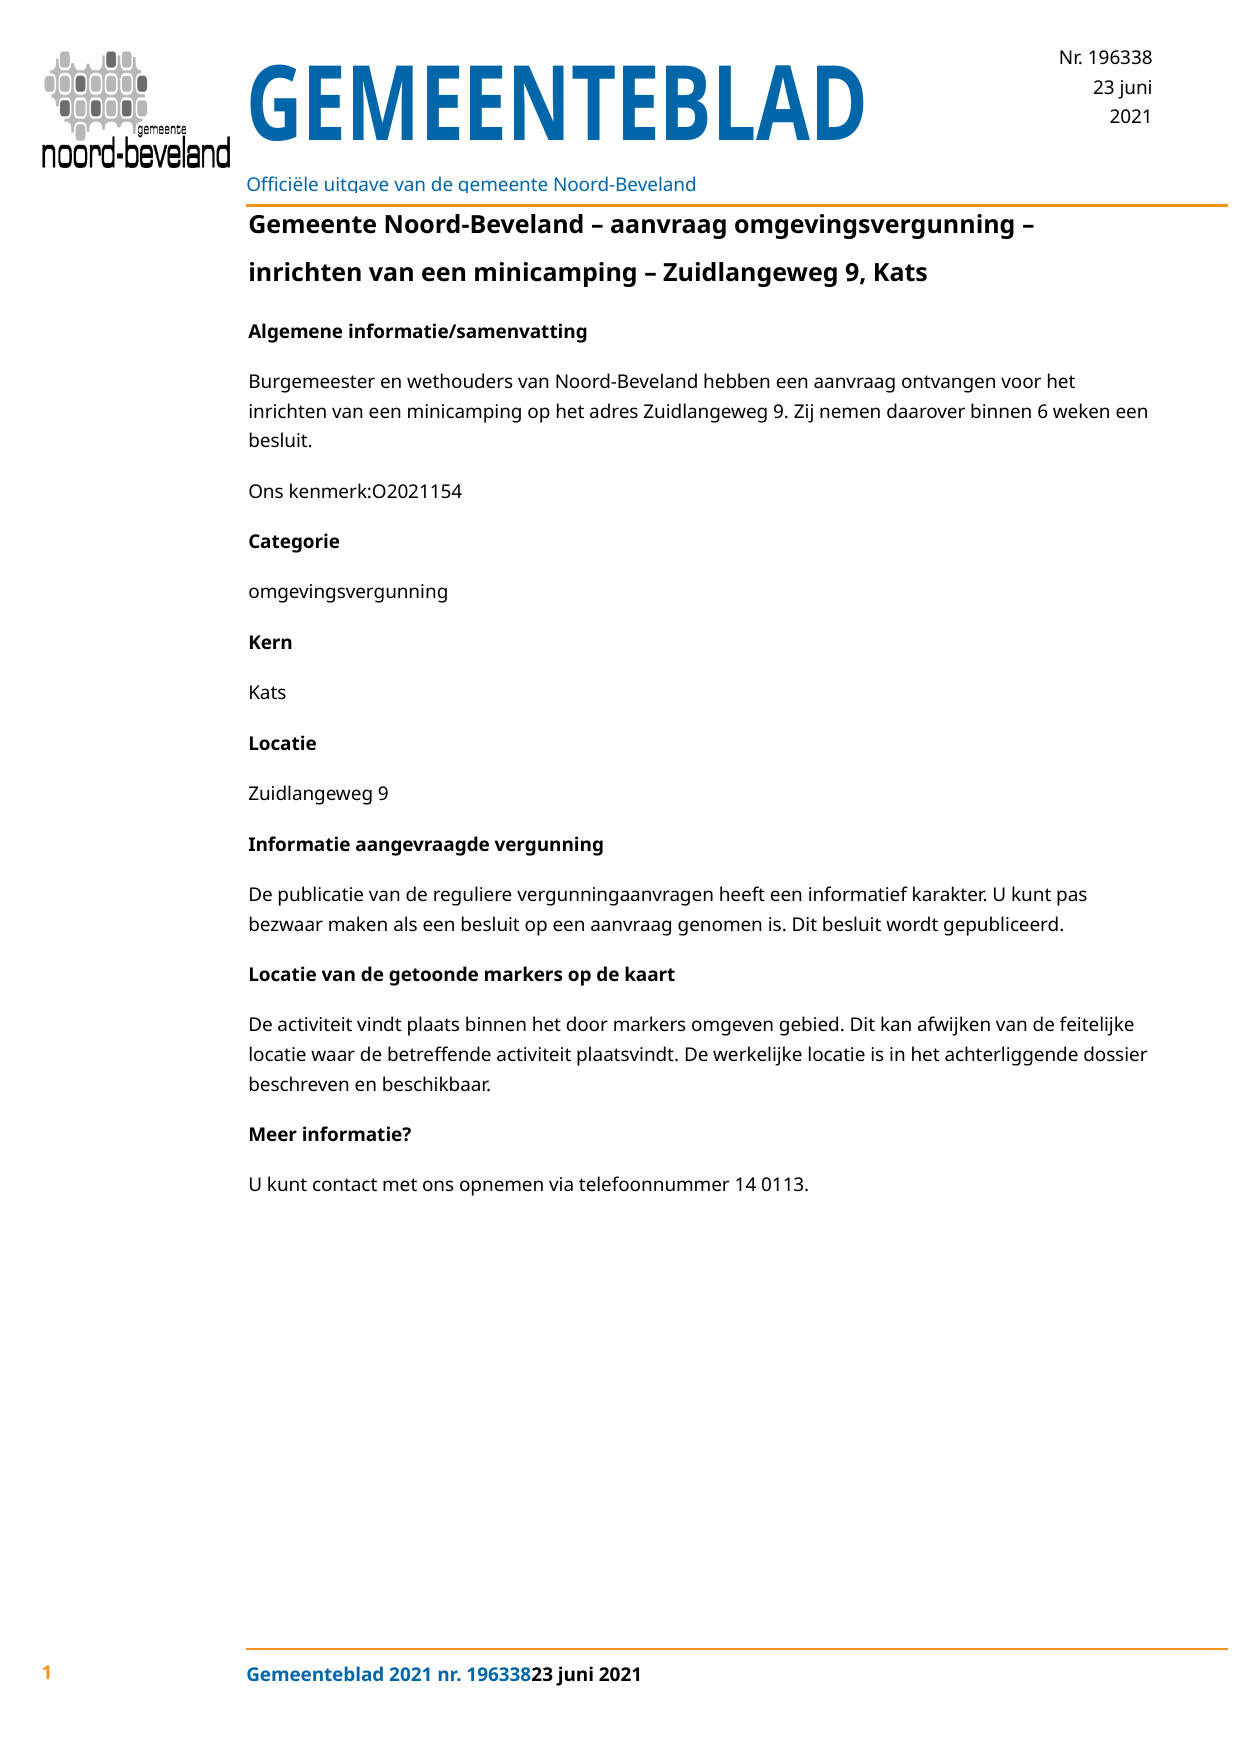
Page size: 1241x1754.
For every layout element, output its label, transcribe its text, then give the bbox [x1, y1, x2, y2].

text De activiteit vindt plaats binnen het door markers omgeven gebied. Dit kan afwijken van de feitelijke locatie waar de betreffende activiteit plaatsvindt. De werkelijke locatie is in het achterliggende dossier beschreven en beschikbaar. [248, 1012, 1152, 1097]
text U kunt contact met ons opnemen via telefoonnummer 14 0113. [248, 1172, 1152, 1197]
text Categorie [248, 528, 1152, 554]
text Locatie [248, 730, 1152, 756]
picture [41, 47, 231, 172]
text Burgemeester en wethouders van Noord-Beveland hebben een aanvraag ontvangen voor het inrichten van een minicamping op het adres Zuidlangeweg 9. Zij nemen daarover binnen 6 weken een besluit. [248, 368, 1152, 453]
text omgevingsvergunning [248, 579, 1152, 604]
text De publicatie van de reguliere vergunningaanvragen heeft een informatief karakter. U kunt pas bezwaar maken als een besluit op een aanvraag genomen is. Dit besluit wordt gepubliceerd. [248, 881, 1152, 937]
text Zuidlangeweg 9 [248, 780, 1152, 806]
text Meer informatie? [248, 1121, 1152, 1147]
text Informatie aangevraagde vergunning [248, 831, 1152, 857]
text Locatie van de getoonde markers op de kaart [248, 961, 1152, 987]
text Kats [248, 679, 1152, 705]
text Gemeente Noord-Beveland – aanvraag omgevingsvergunning – inrichten van een minicamping – Zuidlangeweg 9, Kats [248, 207, 1152, 288]
text Kern [248, 629, 1152, 655]
text Ons kenmerk:O2021154 [248, 478, 1152, 504]
text Algemene informatie/samenvatting [248, 318, 1152, 344]
